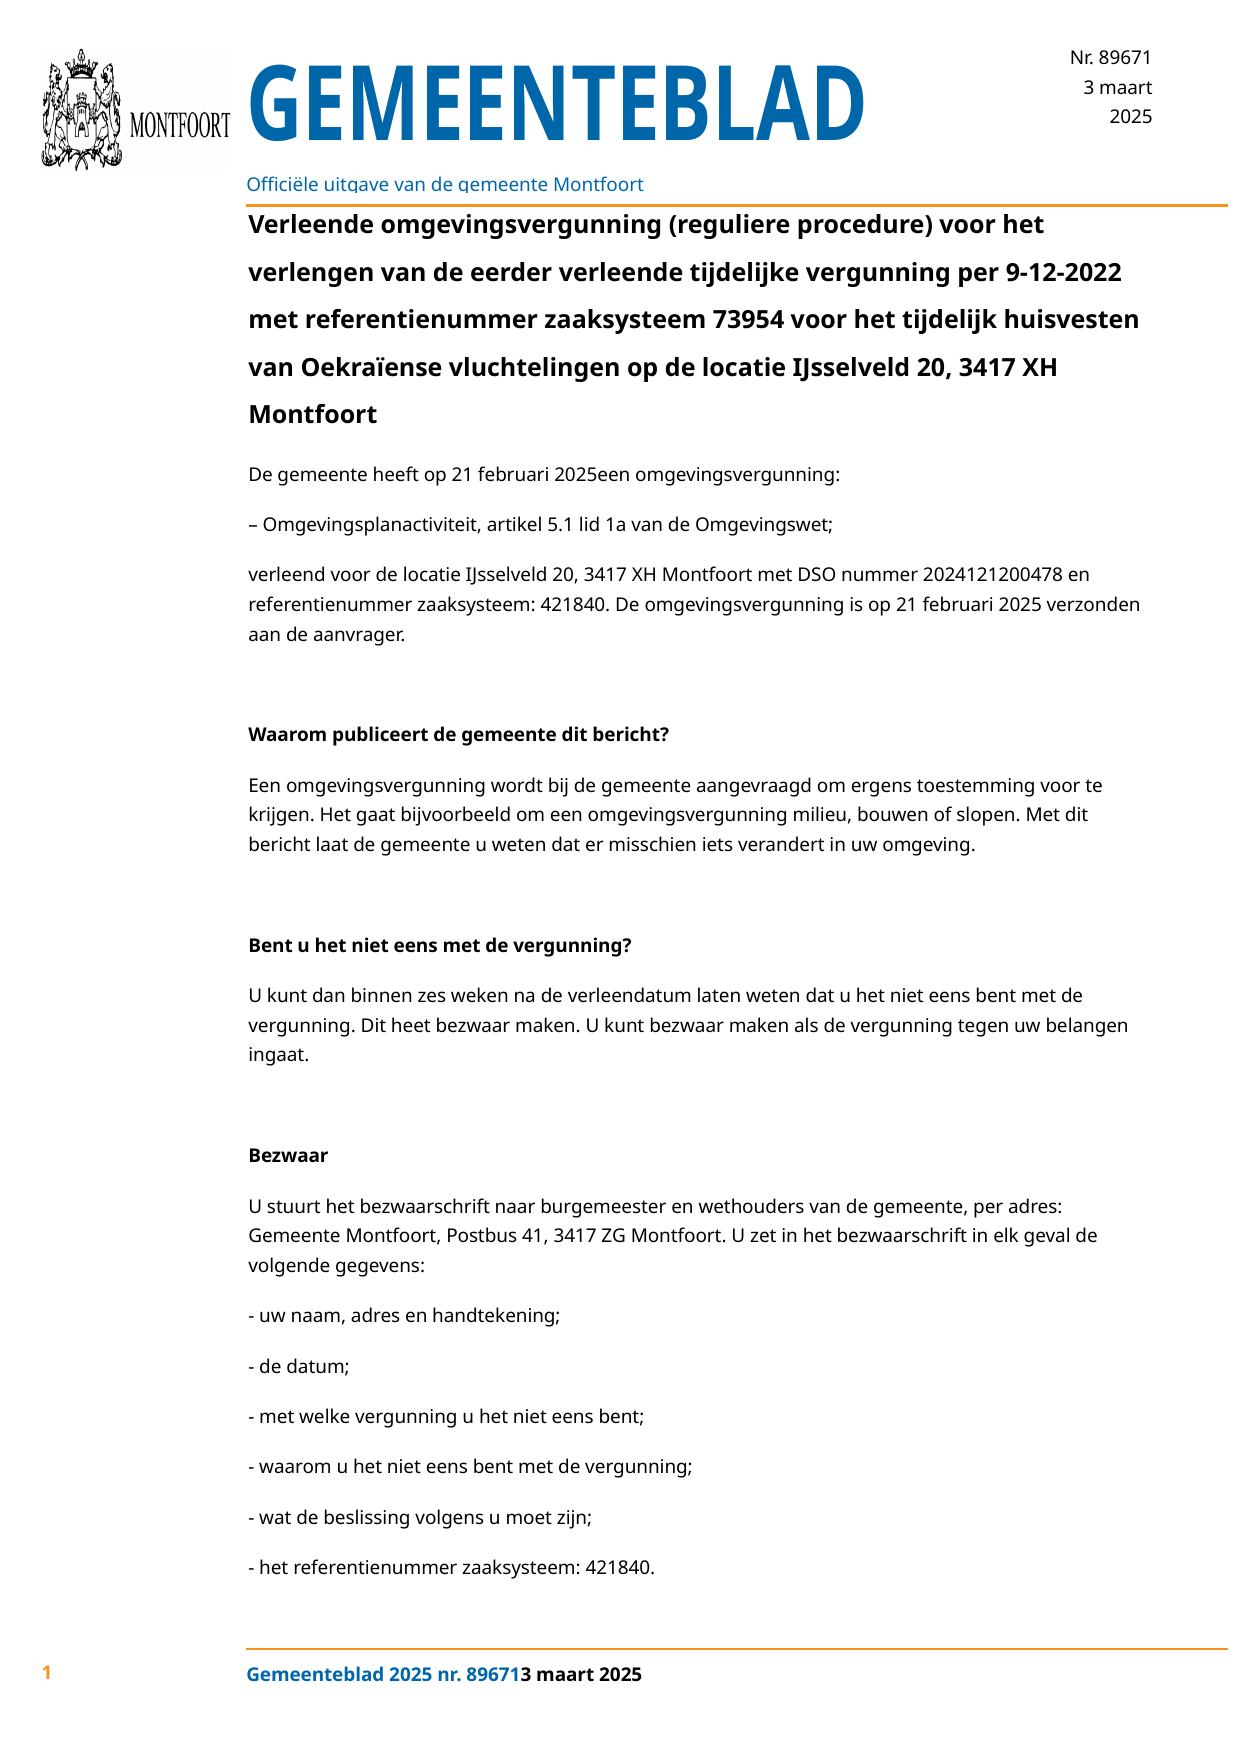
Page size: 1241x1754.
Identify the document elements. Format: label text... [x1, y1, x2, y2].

text Bezwaar [248, 1142, 1152, 1168]
text Een omgevingsvergunning wordt bij de gemeente aangevraagd om ergens toestemming voor te krijgen. Het gaat bijvoorbeeld om een omgevingsvergunning milieu, bouwen of slopen. Met dit bericht laat de gemeente u weten dat er misschien iets verandert in uw omgeving. [248, 772, 1152, 857]
text De gemeente heeft op 21 februari 2025een omgevingsvergunning: [248, 461, 1152, 486]
text verleend voor de locatie IJsselveld 20, 3417 XH Montfoort met DSO nummer 2024121200478 en referentienummer zaaksysteem: 421840. De omgevingsvergunning is op 21 februari 2025 verzonden aan de aanvrager. [248, 562, 1152, 646]
text U kunt dan binnen zes weken na de verleendatum laten weten dat u het niet eens bent met de vergunning. Dit heet bezwaar maken. U kunt bezwaar maken als de vergunning tegen uw belangen ingaat. [248, 982, 1152, 1067]
text U stuurt het bezwaarschrift naar burgemeester en wethouders van de gemeente, per adres: Gemeente Montfoort, Postbus 41, 3417 ZG Montfoort. U zet in het bezwaarschrift in elk geval de volgende gegevens: [248, 1193, 1152, 1278]
text - wat de beslissing volgens u moet zijn; [248, 1504, 1152, 1530]
text - uw naam, adres en handtekening; [248, 1302, 1152, 1328]
text - het referentienummer zaaksysteem: 421840. [248, 1554, 1152, 1580]
text Waarom publiceert de gemeente dit bericht? [248, 722, 1152, 747]
text - de datum; [248, 1353, 1152, 1378]
text - waarom u het niet eens bent met de vergunning; [248, 1454, 1152, 1479]
text - met welke vergunning u het niet eens bent; [248, 1403, 1152, 1429]
text Verleende omgevingsvergunning (reguliere procedure) voor het verlengen van de eerder verleende tijdelijke vergunning per 9-12-2022 met referentienummer zaaksysteem 73954 voor het tijdelijk huisvesten van Oekraïense vluchtelingen op de locatie IJsselveld 20, 3417 XH Montfoort [248, 207, 1152, 431]
text Bent u het niet eens met de vergunning? [248, 932, 1152, 958]
picture [41, 47, 231, 172]
text – Omgevingsplanactiviteit, artikel 5.1 lid 1a van de Omgevingswet; [248, 511, 1152, 537]
